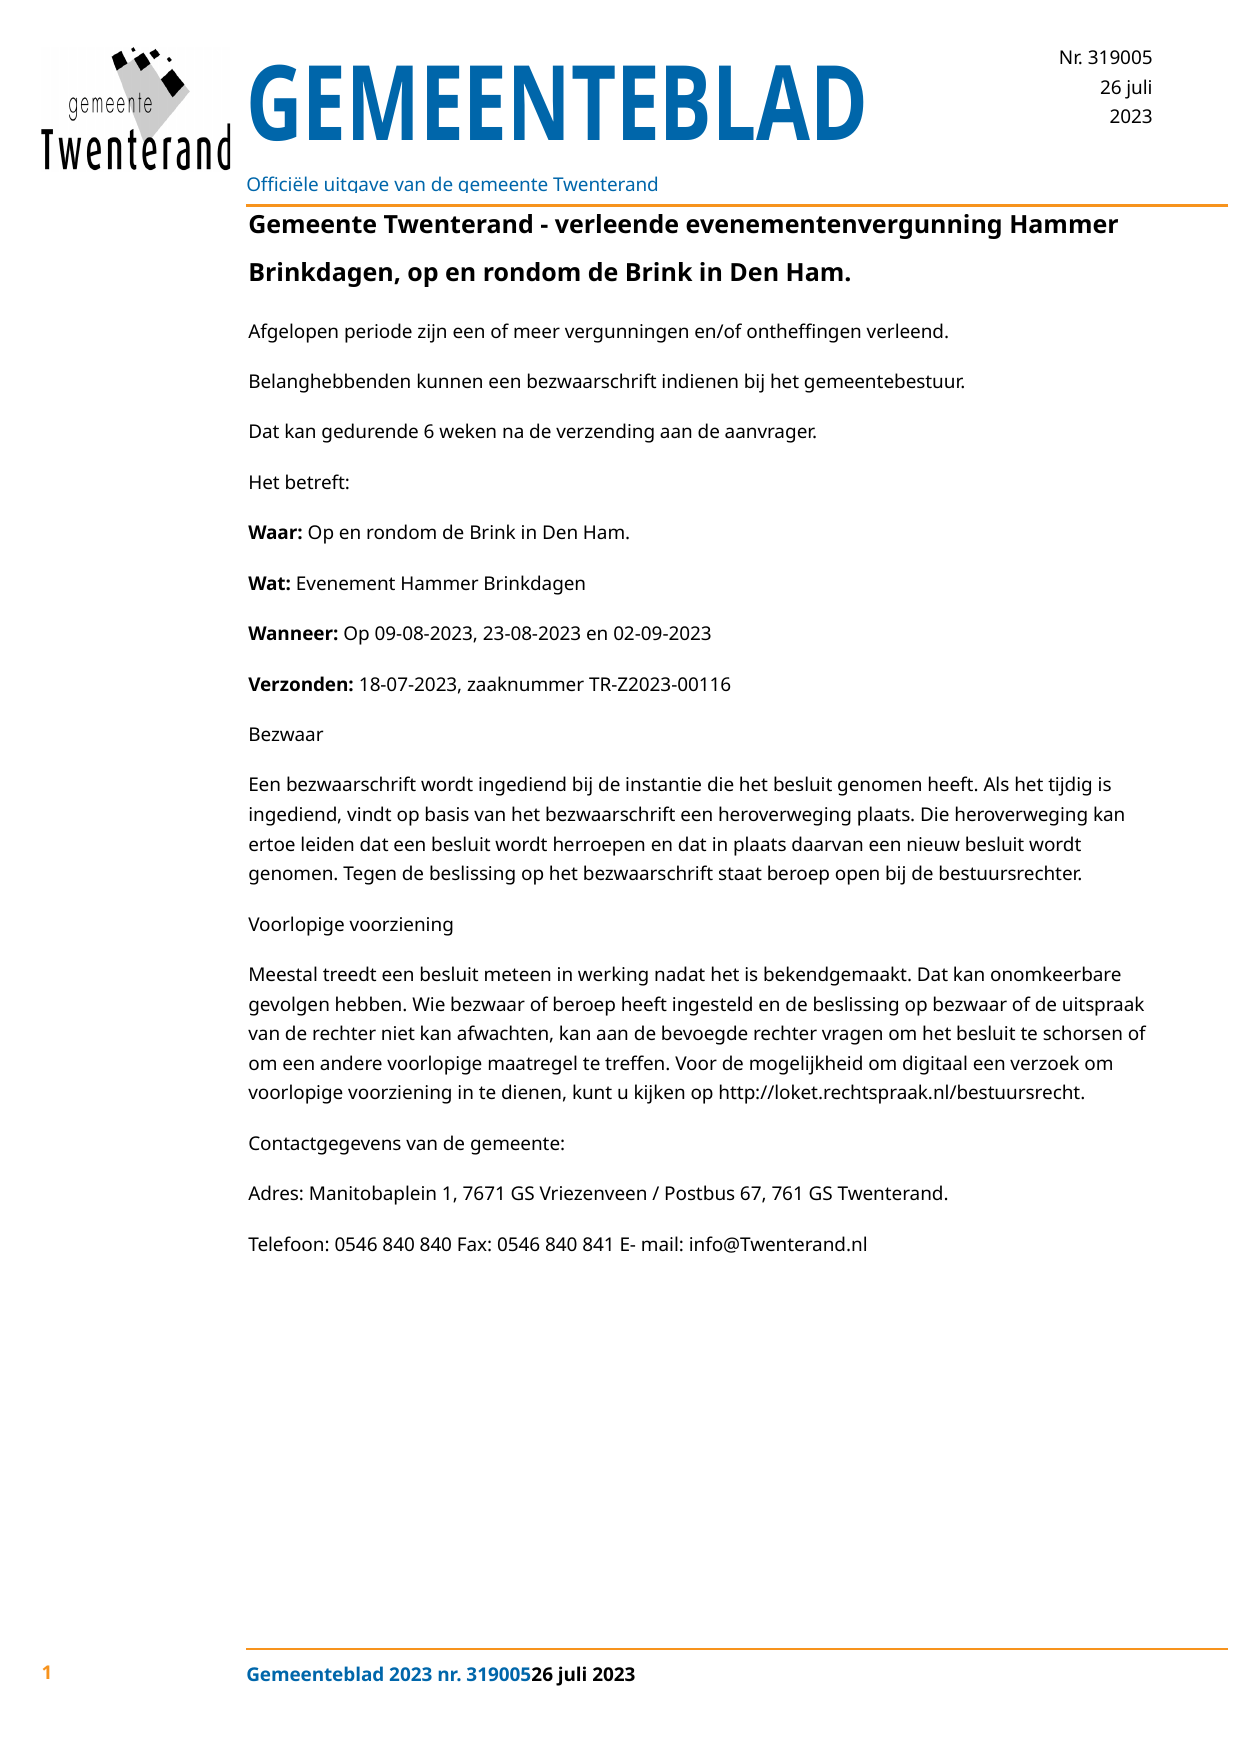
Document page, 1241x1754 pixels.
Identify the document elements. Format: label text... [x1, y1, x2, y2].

text Contactgegevens van de gemeente: [248, 1130, 1152, 1156]
text Verzonden: 18-07-2023, zaaknummer TR-Z2023-00116 [248, 671, 1152, 697]
text Meestal treedt een besluit meteen in werking nadat het is bekendgemaakt. Dat kan onomkeerbare gevolgen hebben. Wie bezwaar of beroep heeft ingesteld en de beslissing op bezwaar of de uitspraak van de rechter niet kan afwachten, kan aan de bevoegde rechter vragen om het besluit te schorsen of om een andere voorlopige maatregel te treffen. Voor de mogelijkheid om digitaal een verzoek om voorlopige voorziening in te dienen, kunt u kijken op http://loket.rechtspraak.nl/bestuursrecht. [248, 961, 1152, 1105]
text Afgelopen periode zijn een of meer vergunningen en/of ontheffingen verleend. [248, 318, 1152, 344]
text Wanneer: Op 09-08-2023, 23-08-2023 en 02-09-2023 [248, 620, 1152, 646]
text Belanghebbenden kunnen een bezwaarschrift indienen bij het gemeentebestuur. [248, 368, 1152, 394]
text Dat kan gedurende 6 weken na de verzending aan de aanvrager. [248, 419, 1152, 444]
picture [41, 47, 231, 172]
text Het betreft: [248, 469, 1152, 495]
text Wat: Evenement Hammer Brinkdagen [248, 570, 1152, 596]
text Bezwaar [248, 721, 1152, 747]
text Telefoon: 0546 840 840 Fax: 0546 840 841 E- mail: info@Twenterand.nl [248, 1231, 1152, 1257]
text Een bezwaarschrift wordt ingediend bij de instantie die het besluit genomen heeft. Als het tijdig is ingediend, vindt op basis van het bezwaarschrift een heroverweging plaats. Die heroverweging kan ertoe leiden dat een besluit wordt herroepen en dat in plaats daarvan een nieuw besluit wordt genomen. Tegen de beslissing op het bezwaarschrift staat beroep open bij de bestuursrechter. [248, 772, 1152, 886]
text Adres: Manitobaplein 1, 7671 GS Vriezenveen / Postbus 67, 761 GS Twenterand. [248, 1180, 1152, 1206]
text Gemeente Twenterand - verleende evenementenvergunning Hammer Brinkdagen, op en rondom de Brink in Den Ham. [248, 207, 1152, 288]
text Voorlopige voorziening [248, 911, 1152, 937]
text Waar: Op en rondom de Brink in Den Ham. [248, 519, 1152, 545]
